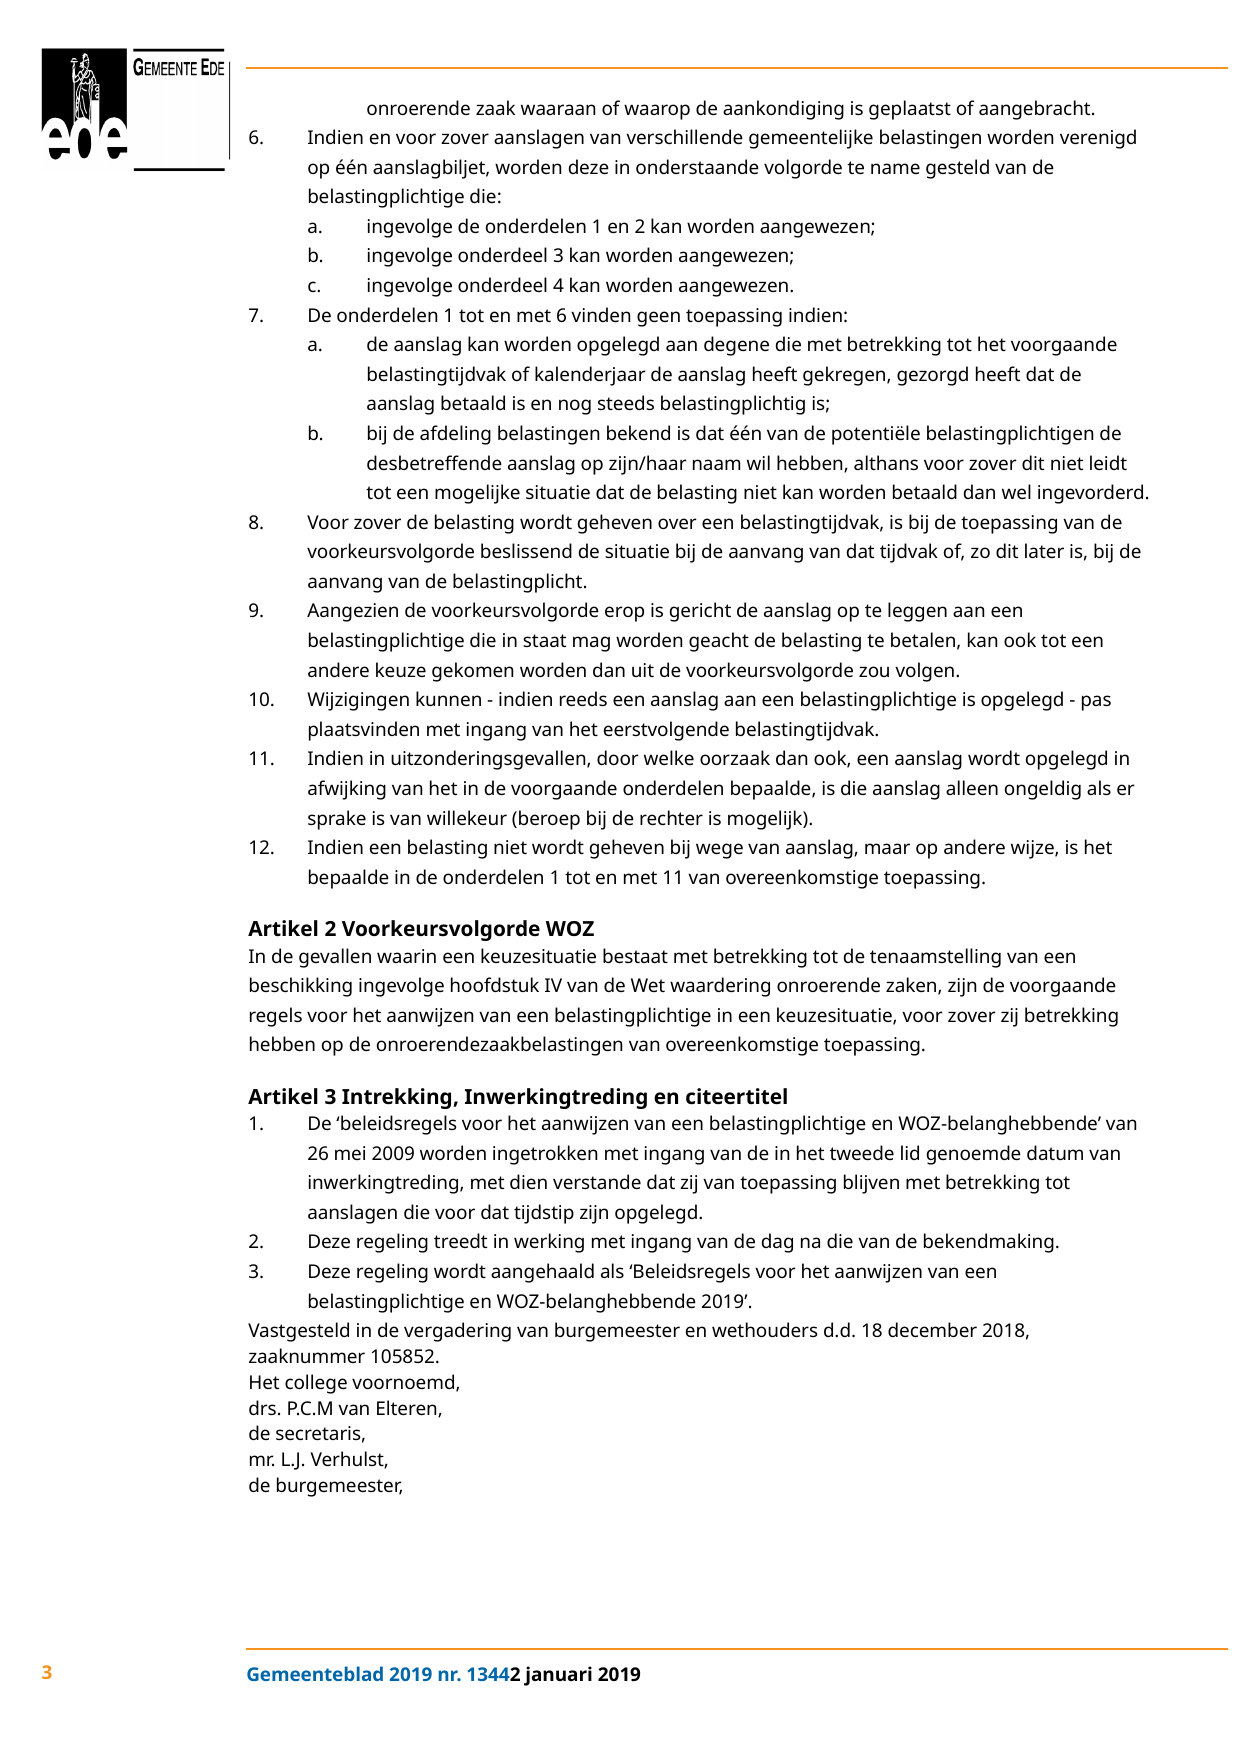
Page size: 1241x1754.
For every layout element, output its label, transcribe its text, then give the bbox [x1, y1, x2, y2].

text Artikel 3 Intrekking, Inwerkingtreding en citeertitel [248, 1082, 1152, 1110]
list Voor zover de belasting wordt geheven over een belastingtijdvak, is bij de toepassing van de voorkeursvolgorde beslissend de situatie bij de aanvang van dat tijdvak of, zo dit later is, bij de aanvang van de belastingplicht. [248, 509, 1152, 594]
list bij de afdeling belastingen bekend is dat één van de potentiële belastingplichtigen de desbetreffende aanslag op zijn/haar naam wil hebben, althans voor zover dit niet leidt tot een mogelijke situatie dat de belasting niet kan worden betaald dan wel ingevorderd. [307, 420, 1152, 505]
list ingevolge onderdeel 4 kan worden aangewezen. [307, 272, 1152, 298]
text Vastgesteld in de vergadering van burgemeester en wethouders d.d. 18 december 2018, zaaknummer 105852. [248, 1317, 1152, 1369]
list Deze regeling treedt in werking met ingang van de dag na die van de bekendmaking. [248, 1229, 1152, 1254]
list De onderdelen 1 tot en met 6 vinden geen toepassing indien: [248, 302, 1152, 328]
list Indien een belasting niet wordt geheven bij wege van aanslag, maar op andere wijze, is het bepaalde in de onderdelen 1 tot en met 11 van overeenkomstige toepassing. [248, 834, 1152, 890]
list De ‘beleidsregels voor het aanwijzen van een belastingplichtige en WOZ-belanghebbende’ van 26 mei 2009 worden ingetrokken met ingang van de in het tweede lid genoemde datum van inwerkingtreding, met dien verstande dat zij van toepassing blijven met betrekking tot aanslagen die voor dat tijdstip zijn opgelegd. [248, 1110, 1152, 1225]
text mr. L.J. Verhulst, [248, 1446, 1152, 1472]
list Wijzigingen kunnen - indien reeds een aanslag aan een belastingplichtige is opgelegd - pas plaatsvinden met ingang van het eerstvolgende belastingtijdvak. [248, 686, 1152, 742]
text de secretaris, [248, 1420, 1152, 1446]
list Indien in uitzonderingsgevallen, door welke oorzaak dan ook, een aanslag wordt opgelegd in afwijking van het in de voorgaande onderdelen bepaalde, is die aanslag alleen ongeldig als er sprake is van willekeur (beroep bij de rechter is mogelijk). [248, 746, 1152, 831]
picture [41, 47, 231, 172]
text In de gevallen waarin een keuzesituatie bestaat met betrekking tot de tenaamstelling van een beschikking ingevolge hoofdstuk IV van de Wet waardering onroerende zaken, zijn de voorgaande regels voor het aanwijzen van een belastingplichtige in een keuzesituatie, voor zover zij betrekking hebben op de onroerendezaakbelastingen van overeenkomstige toepassing. [248, 943, 1152, 1057]
list Indien en voor zover aanslagen van verschillende gemeentelijke belastingen worden verenigd op één aanslagbiljet, worden deze in onderstaande volgorde te name gesteld van de belastingplichtige die: [248, 124, 1152, 209]
list onroerende zaak waaraan of waarop de aankondiging is geplaatst of aangebracht. [307, 95, 1152, 121]
text de burgemeester, [248, 1472, 1152, 1498]
list Deze regeling wordt aangehaald als ‘Beleidsregels voor het aanwijzen van een belastingplichtige en WOZ-belanghebbende 2019’. [248, 1258, 1152, 1314]
list Aangezien de voorkeursvolgorde erop is gericht de aanslag op te leggen aan een belastingplichtige die in staat mag worden geacht de belasting te betalen, kan ook tot een andere keuze gekomen worden dan uit de voorkeursvolgorde zou volgen. [248, 598, 1152, 683]
list de aanslag kan worden opgelegd aan degene die met betrekking tot het voorgaande belastingtijdvak of kalenderjaar de aanslag heeft gekregen, gezorgd heeft dat de aanslag betaald is en nog steeds belastingplichtig is; [307, 331, 1152, 416]
text Artikel 2 Voorkeursvolgorde WOZ [248, 914, 1152, 943]
list ingevolge onderdeel 3 kan worden aangewezen; [307, 243, 1152, 268]
text drs. P.C.M van Elteren, [248, 1395, 1152, 1420]
list ingevolge de onderdelen 1 en 2 kan worden aangewezen; [307, 213, 1152, 239]
text Het college voornoemd, [248, 1369, 1152, 1395]
